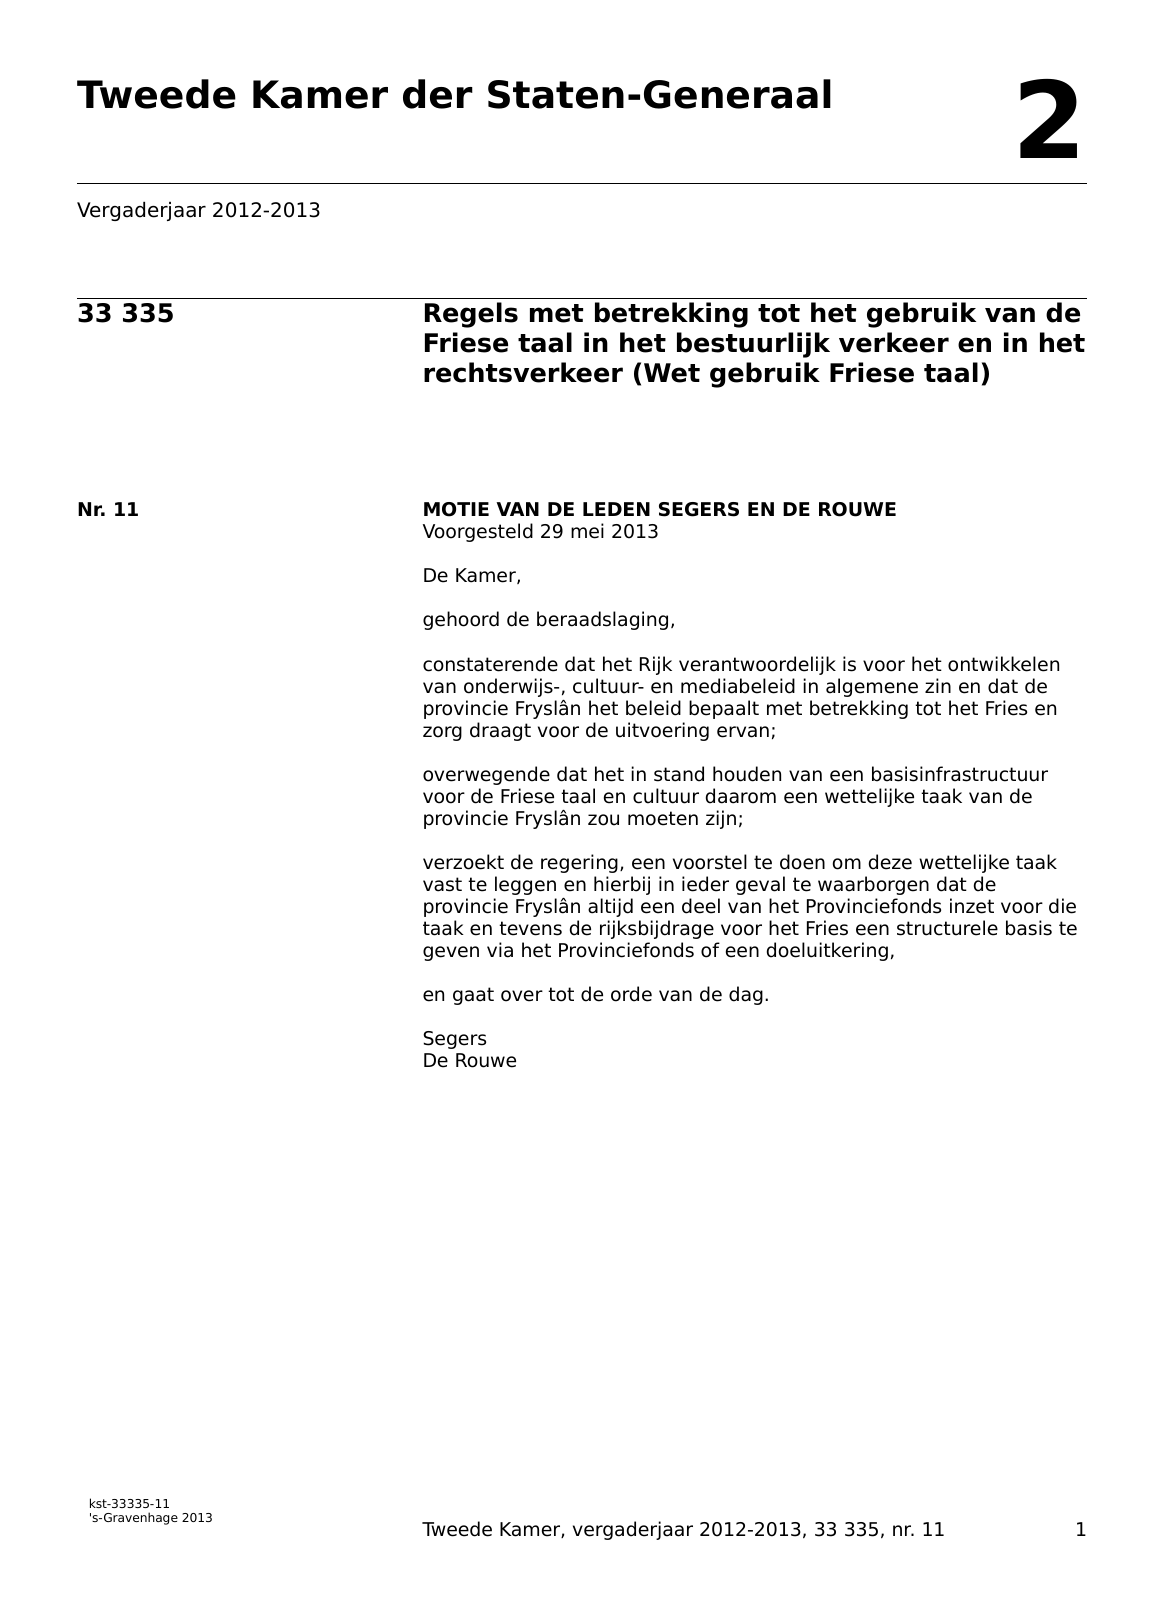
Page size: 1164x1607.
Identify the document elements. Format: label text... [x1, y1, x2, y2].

table_header Tweede Kamer der Staten-Generaal [77, 59, 886, 183]
text Segers [422, 1028, 1087, 1050]
text De Kamer, [422, 565, 1087, 587]
subtitle Nr. 11 MOTIE VAN DE LEDEN SEGERS EN DE ROUWE [77, 499, 1087, 521]
text constaterende dat het Rijk verantwoordelijk is voor het ontwikkelen van onderwijs-, cultuur- en mediabeleid in algemene zin en dat de provincie Fryslân het beleid bepaalt met betrekking tot het Fries en zorg draagt voor de uitvoering ervan; [422, 653, 1087, 741]
table_cell Vergaderjaar 2012-2013 [77, 184, 1087, 298]
text verzoekt de regering, een voorstel te doen om deze wettelijke taak vast te leggen en hierbij in ieder geval te waarborgen dat de provincie Fryslân altijd een deel van het Provinciefonds inzet voor die taak en tevens de rijksbijdrage voor het Fries een structurele basis te geven via het Provinciefonds of een doeluitkering, [422, 852, 1087, 962]
text De Rouwe [422, 1050, 1087, 1072]
table_header 2 [886, 59, 1087, 183]
text Voorgesteld 29 mei 2013 [422, 521, 1087, 543]
text gehoord de beraadslaging, [422, 609, 1087, 631]
text en gaat over tot de orde van de dag. [422, 984, 1087, 1006]
text kst-33335-11 [88, 1497, 323, 1511]
text 's-Gravenhage 2013 [88, 1511, 323, 1525]
subtitle 33 335 Regels met betrekking tot het gebruik van de Friese taal in het bestuurlijk verkeer en in het rechtsverkeer (Wet gebruik Friese taal) [77, 299, 1087, 388]
text overwegende dat het in stand houden van een basisinfrastructuur voor de Friese taal en cultuur daarom een wettelijke taak van de provincie Fryslân zou moeten zijn; [422, 764, 1087, 829]
